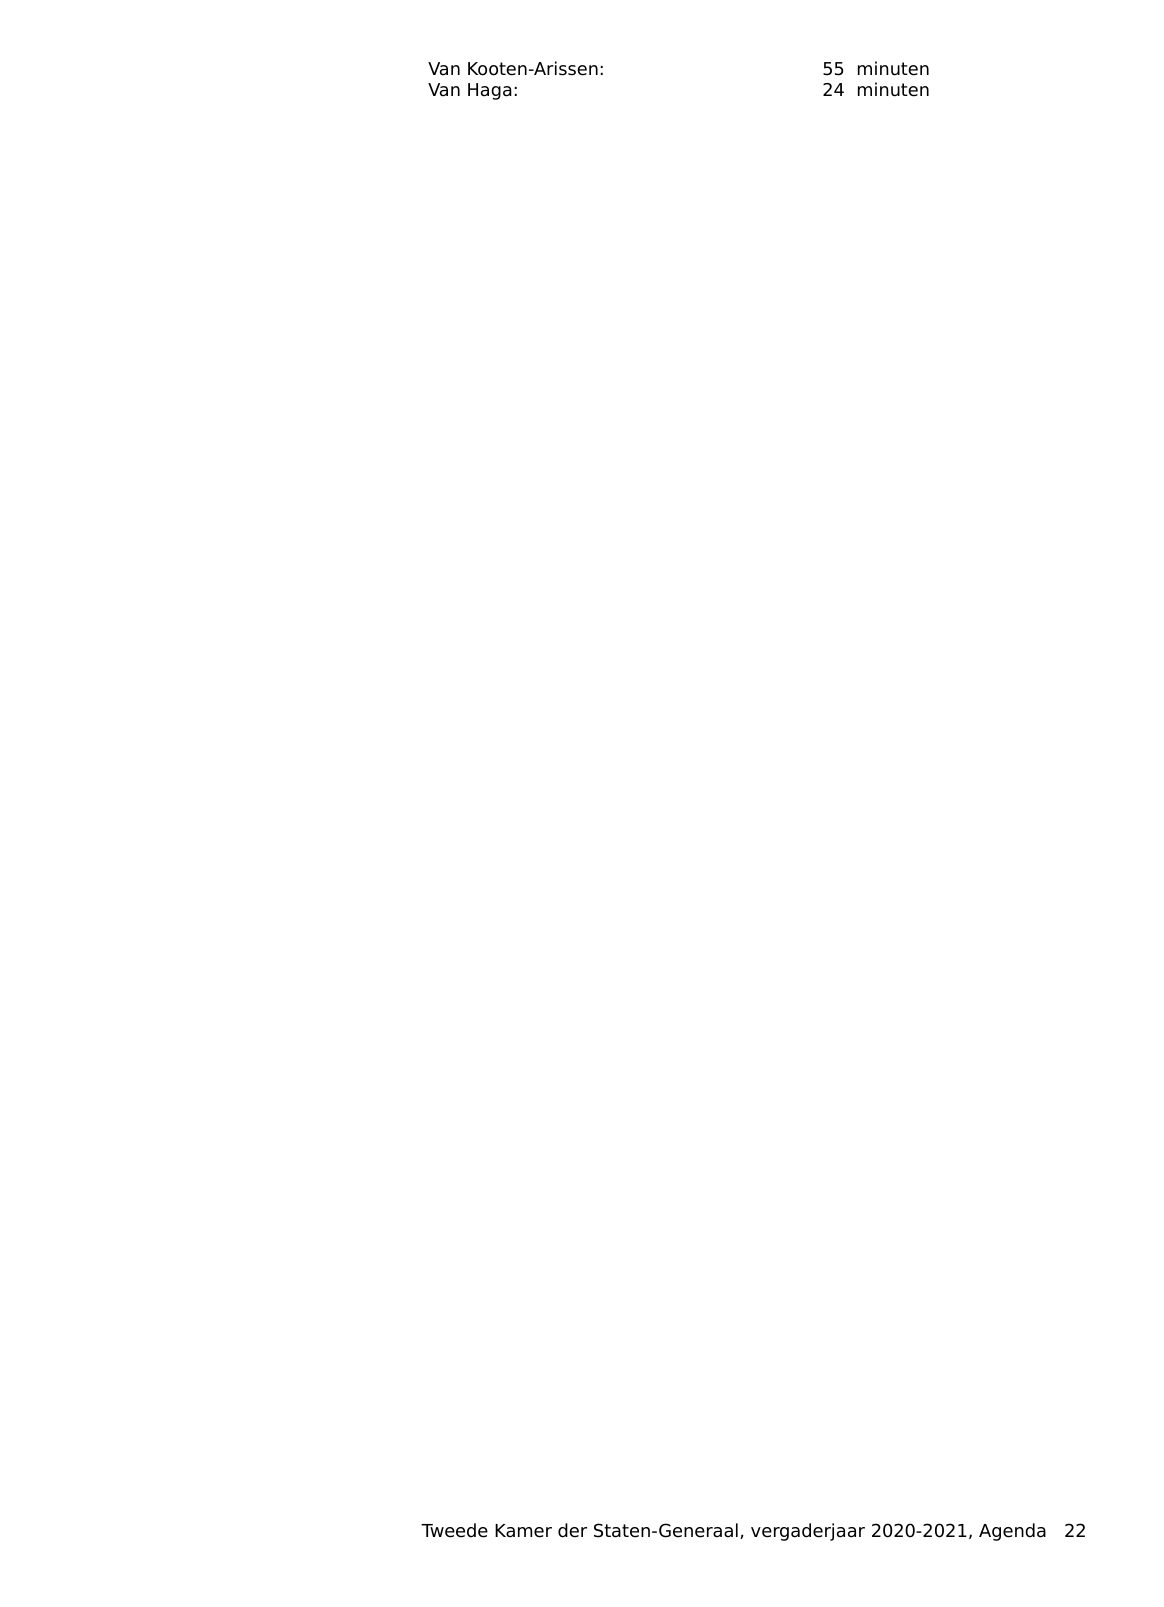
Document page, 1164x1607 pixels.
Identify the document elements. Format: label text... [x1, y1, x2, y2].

table_cell Van Haga: [422, 80, 765, 100]
table_cell [77, 59, 404, 80]
table_cell Van Kooten-Arissen: [422, 59, 765, 80]
table_cell 55 [765, 59, 850, 80]
table_cell 24 [765, 80, 850, 100]
table_cell [77, 80, 404, 100]
table_cell minuten [850, 80, 1087, 100]
table_cell minuten [850, 59, 1087, 80]
table_cell [405, 59, 422, 80]
table_cell [405, 80, 422, 100]
